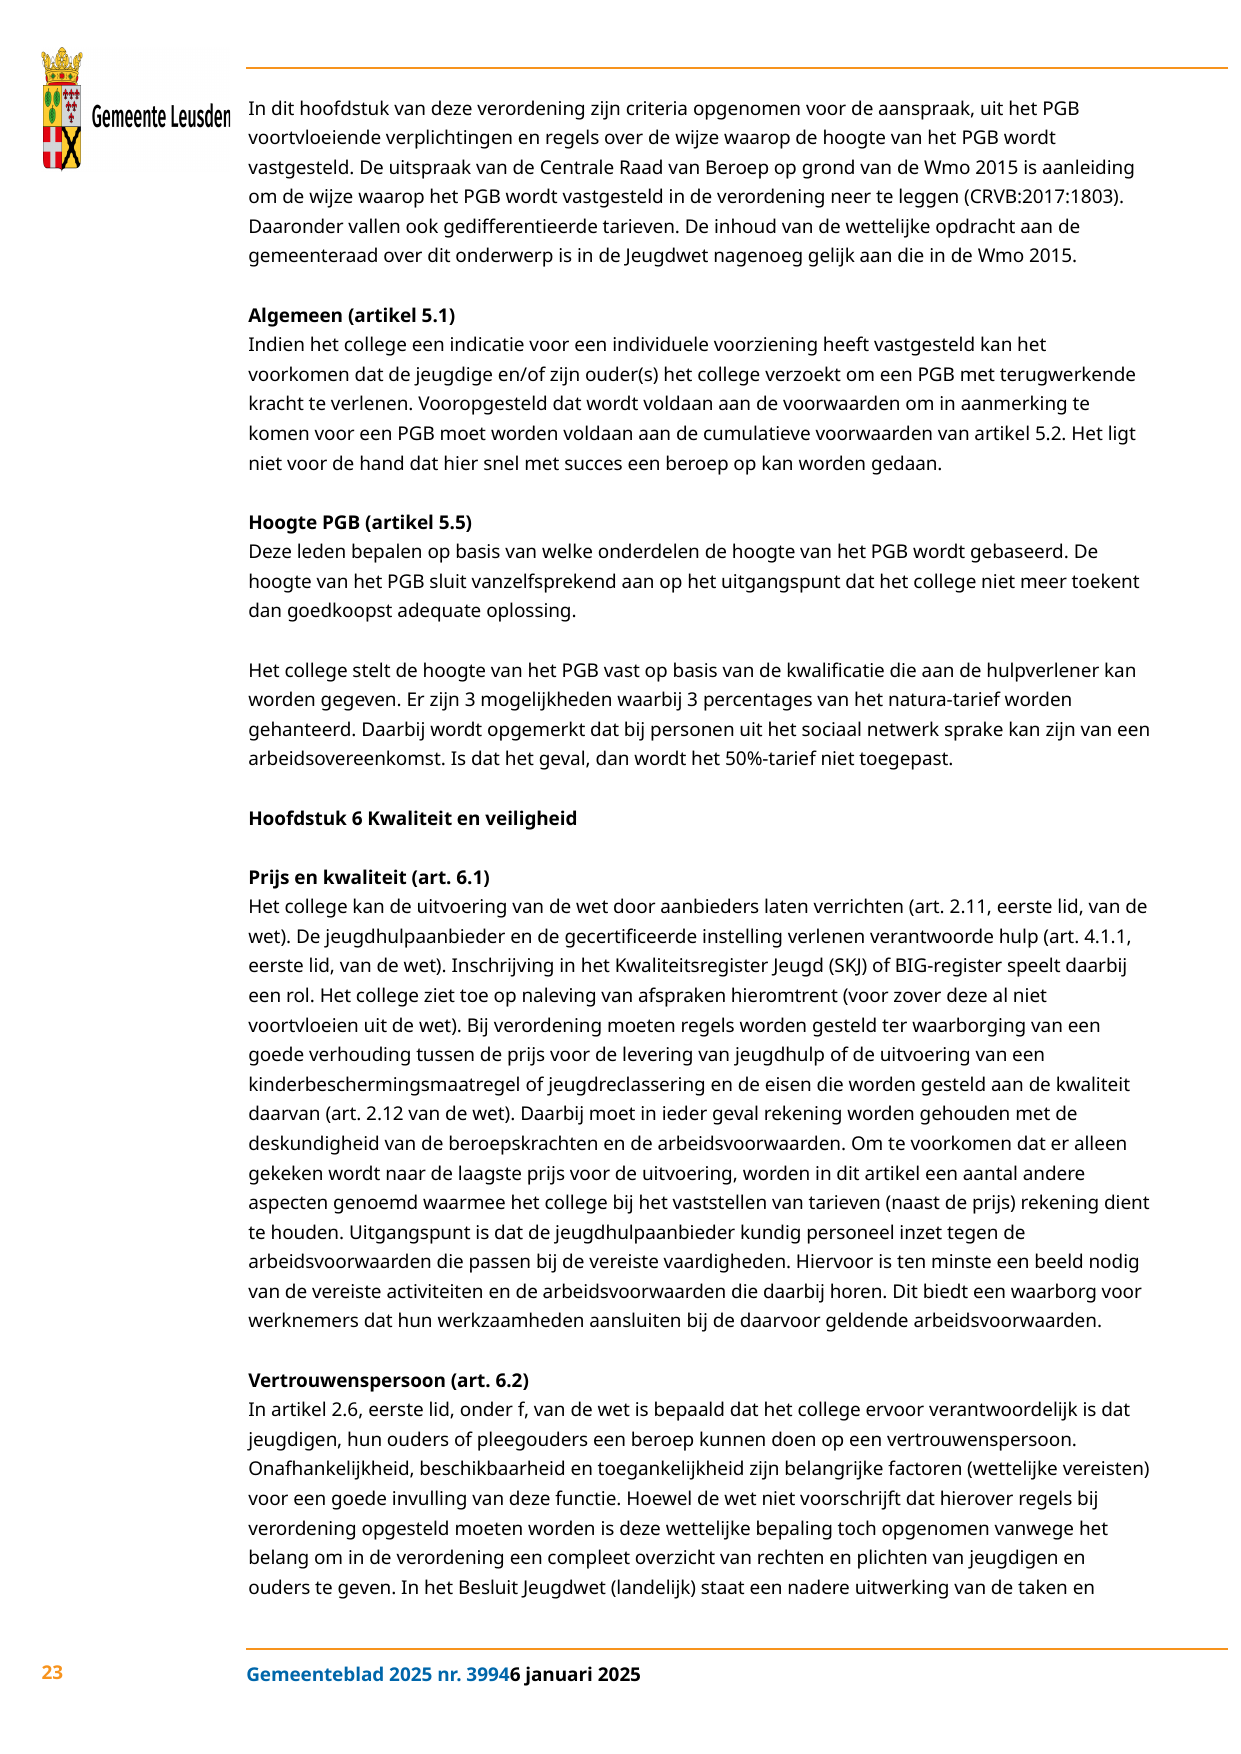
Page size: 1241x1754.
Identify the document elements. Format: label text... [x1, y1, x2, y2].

text Het college kan de uitvoering van de wet door aanbieders laten verrichten (art. 2.11, eerste lid, van de wet). De jeugdhulpaanbieder en de gecertificeerde instelling verlenen verantwoorde hulp (art. 4.1.1, eerste lid, van de wet). Inschrijving in het Kwaliteitsregister Jeugd (SKJ) of BIG-register speelt daarbij een rol. Het college ziet toe op naleving van afspraken hieromtrent (voor zover deze al niet voortvloeien uit de wet). Bij verordening moeten regels worden gesteld ter waarborging van een goede verhouding tussen de prijs voor de levering van jeugdhulp of de uitvoering van een kinderbeschermingsmaatregel of jeugdreclassering en de eisen die worden gesteld aan de kwaliteit daarvan (art. 2.12 van de wet). Daarbij moet in ieder geval rekening worden gehouden met de deskundigheid van de beroepskrachten en de arbeidsvoorwaarden. Om te voorkomen dat er alleen gekeken wordt naar de laagste prijs voor de uitvoering, worden in dit artikel een aantal andere aspecten genoemd waarmee het college bij het vaststellen van tarieven (naast de prijs) rekening dient te houden. Uitgangspunt is dat de jeugdhulpaanbieder kundig personeel inzet tegen de arbeidsvoorwaarden die passen bij de vereiste vaardigheden. Hiervoor is ten minste een beeld nodig van de vereiste activiteiten en de arbeidsvoorwaarden die daarbij horen. Dit biedt een waarborg voor werknemers dat hun werkzaamheden aansluiten bij de daarvoor geldende arbeidsvoorwaarden. [248, 893, 1152, 1333]
text Indien het college een indicatie voor een individuele voorziening heeft vastgesteld kan het voorkomen dat de jeugdige en/of zijn ouder(s) het college verzoekt om een PGB met terugwerkende kracht te verlenen. Vooropgesteld dat wordt voldaan aan de voorwaarden om in aanmerking te komen voor een PGB moet worden voldaan aan de cumulatieve voorwaarden van artikel 5.2. Het ligt niet voor de hand dat hier snel met succes een beroep op kan worden gedaan. [248, 331, 1152, 476]
picture [41, 47, 231, 172]
text Hoofdstuk 6 Kwaliteit en veiligheid [248, 805, 1152, 831]
text Hoogte PGB (artikel 5.5) [248, 509, 1152, 535]
text Prijs en kwaliteit (art. 6.1) [248, 864, 1152, 890]
text In artikel 2.6, eerste lid, onder f, van de wet is bepaald dat het college ervoor verantwoordelijk is dat jeugdigen, hun ouders of pleegouders een beroep kunnen doen op een vertrouwenspersoon. Onafhankelijkheid, beschikbaarheid en toegankelijkheid zijn belangrijke factoren (wettelijke vereisten) voor een goede invulling van deze functie. Hoewel de wet niet voorschrijft dat hierover regels bij verordening opgesteld moeten worden is deze wettelijke bepaling toch opgenomen vanwege het belang om in de verordening een compleet overzicht van rechten en plichten van jeugdigen en ouders te geven. In het Besluit Jeugdwet (landelijk) staat een nadere uitwerking van de taken en [248, 1396, 1152, 1600]
text Het college stelt de hoogte van het PGB vast op basis van de kwalificatie die aan de hulpverlener kan worden gegeven. Er zijn 3 mogelijkheden waarbij 3 percentages van het natura-tarief worden gehanteerd. Daarbij wordt opgemerkt dat bij personen uit het sociaal netwerk sprake kan zijn van een arbeidsovereenkomst. Is dat het geval, dan wordt het 50%-tarief niet toegepast. [248, 657, 1152, 771]
text In dit hoofdstuk van deze verordening zijn criteria opgenomen voor de aanspraak, uit het PGB voortvloeiende verplichtingen en regels over de wijze waarop de hoogte van het PGB wordt vastgesteld. De uitspraak van de Centrale Raad van Beroep op grond van de Wmo 2015 is aanleiding om de wijze waarop het PGB wordt vastgesteld in de verordening neer te leggen (CRVB:2017:1803). Daaronder vallen ook gedifferentieerde tarieven. De inhoud van de wettelijke opdracht aan de gemeenteraad over dit onderwerp is in de Jeugdwet nagenoeg gelijk aan die in de Wmo 2015. [248, 95, 1152, 268]
text Deze leden bepalen op basis van welke onderdelen de hoogte van het PGB wordt gebaseerd. De hoogte van het PGB sluit vanzelfsprekend aan op het uitgangspunt dat het college niet meer toekent dan goedkoopst adequate oplossing. [248, 538, 1152, 623]
text Algemeen (artikel 5.1) [248, 302, 1152, 328]
text Vertrouwenspersoon (art. 6.2) [248, 1367, 1152, 1393]
